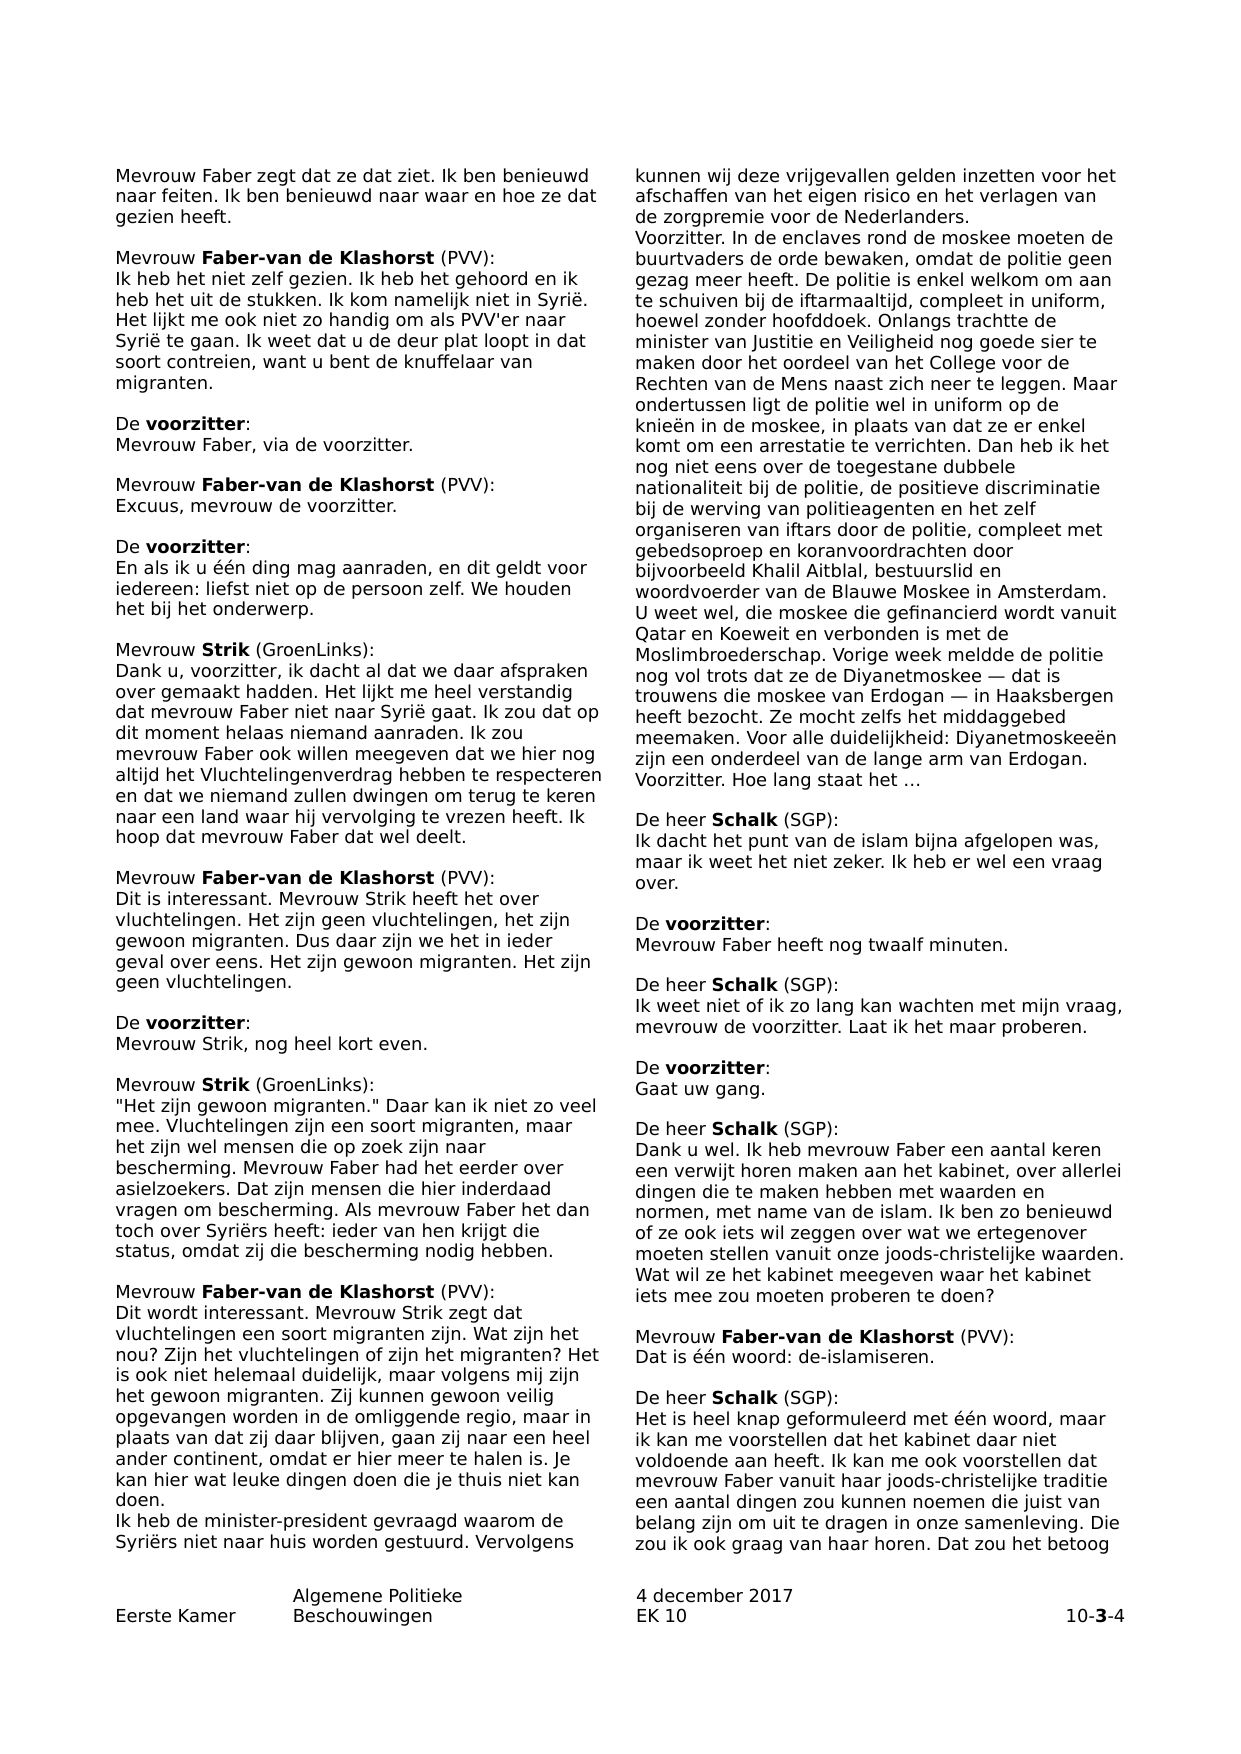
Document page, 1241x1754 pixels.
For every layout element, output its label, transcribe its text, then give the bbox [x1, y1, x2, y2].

text Voorzitter. In de enclaves rond de moskee moeten de buurtvaders de orde bewaken, omdat de politie geen gezag meer heeft. De politie is enkel welkom om aan te schuiven bij de iftarmaaltijd, compleet in uniform, hoewel zonder hoofddoek. Onlangs trachtte de minister van Justitie en Veiligheid nog goede sier te maken door het oordeel van het College voor de Rechten van de Mens naast zich neer te leggen. Maar ondertussen ligt de politie wel in uniform op de knieën in de moskee, in plaats van dat ze er enkel komt om een arrestatie te verrichten. Dan heb ik het nog niet eens over de toegestane dubbele nationaliteit bij de politie, de positieve discriminatie bij de werving van politieagenten en het zelf organiseren van iftars door de politie, compleet met gebedsoproep en koranvoordrachten door bijvoorbeeld Khalil Aitblal, bestuurslid en woordvoerder van de Blauwe Moskee in Amsterdam. U weet wel, die moskee die gefinancierd wordt vanuit Qatar en Koeweit en verbonden is met de Moslimbroederschap. Vorige week meldde de politie nog vol trots dat ze de Diyanetmoskee — dat is trouwens die moskee van Erdogan — in Haaksbergen heeft bezocht. Ze mocht zelfs het middaggebed meemaken. Voor alle duidelijkheid: Diyanetmoskeeën zijn een onderdeel van de lange arm van Erdogan. [635, 228, 1125, 769]
text Ik heb het niet zelf gezien. Ik heb het gehoord en ik heb het uit de stukken. Ik kom namelijk niet in Syrië. Het lijkt me ook niet zo handig om als PVV'er naar Syrië te gaan. Ik weet dat u de deur plat loopt in dat soort contreien, want u bent de knuffelaar van migranten. [115, 268, 605, 393]
text Voorzitter. Hoe lang staat het … [635, 769, 1125, 790]
text Dit is interessant. Mevrouw Strik heeft het over vluchtelingen. Het zijn geen vluchtelingen, het zijn gewoon migranten. Dus daar zijn we het in ieder geval over eens. Het zijn gewoon migranten. Het zijn geen vluchtelingen. [115, 889, 605, 993]
text De voorzitter: [635, 1057, 1125, 1078]
text Ik weet niet of ik zo lang kan wachten met mijn vraag, mevrouw de voorzitter. Laat ik het maar proberen. [635, 996, 1125, 1037]
text Mevrouw Strik (GroenLinks): [115, 1074, 605, 1095]
text Mevrouw Faber zegt dat ze dat ziet. Ik ben benieuwd naar feiten. Ik ben benieuwd naar waar en hoe ze dat gezien heeft. [115, 165, 605, 228]
text De heer Schalk (SGP): [635, 1119, 1125, 1140]
text Ik dacht het punt van de islam bijna afgelopen was, maar ik weet het niet zeker. Ik heb er wel een vraag over. [635, 831, 1125, 893]
text De voorzitter: [115, 537, 605, 557]
text Excuus, mevrouw de voorzitter. [115, 496, 605, 517]
text Mevrouw Strik, nog heel kort even. [115, 1034, 605, 1054]
text Gaat uw gang. [635, 1078, 1125, 1099]
text Mevrouw Faber, via de voorzitter. [115, 434, 605, 455]
text Mevrouw Faber-van de Klashorst (PVV): [115, 1282, 605, 1303]
text Het is heel knap geformuleerd met één woord, maar ik kan me voorstellen dat het kabinet daar niet voldoende aan heeft. Ik kan me ook voorstellen dat mevrouw Faber vanuit haar joods-christelijke traditie een aantal dingen zou kunnen noemen die juist van belang zijn om uit te dragen in onze samenleving. Die zou ik ook graag van haar horen. Dat zou het betoog [635, 1409, 1125, 1554]
text Mevrouw Faber heeft nog twaalf minuten. [635, 934, 1125, 955]
text Dat is één woord: de-islamiseren. [635, 1347, 1125, 1368]
text "Het zijn gewoon migranten." Daar kan ik niet zo veel mee. Vluchtelingen zijn een soort migranten, maar het zijn wel mensen die op zoek zijn naar bescherming. Mevrouw Faber had het eerder over asielzoekers. Dat zijn mensen die hier inderdaad vragen om bescherming. Als mevrouw Faber het dan toch over Syriërs heeft: ieder van hen krijgt die status, omdat zij die bescherming nodig hebben. [115, 1095, 605, 1262]
text De heer Schalk (SGP): [635, 975, 1125, 996]
text Mevrouw Faber-van de Klashorst (PVV): [115, 475, 605, 496]
text Dank u wel. Ik heb mevrouw Faber een aantal keren een verwijt horen maken aan het kabinet, over allerlei dingen die te maken hebben met waarden en normen, met name van de islam. Ik ben zo benieuwd of ze ook iets wil zeggen over wat we ertegenover moeten stellen vanuit onze joods-christelijke waarden. Wat wil ze het kabinet meegeven waar het kabinet iets mee zou moeten proberen te doen? [635, 1140, 1125, 1306]
text De voorzitter: [115, 1013, 605, 1034]
text Dit wordt interessant. Mevrouw Strik zegt dat vluchtelingen een soort migranten zijn. Wat zijn het nou? Zijn het vluchtelingen of zijn het migranten? Het is ook niet helemaal duidelijk, maar volgens mij zijn het gewoon migranten. Zij kunnen gewoon veilig opgevangen worden in de omliggende regio, maar in plaats van dat zij daar blijven, gaan zij naar een heel ander continent, omdat er hier meer te halen is. Je kan hier wat leuke dingen doen die je thuis niet kan doen. [115, 1303, 605, 1511]
text De voorzitter: [635, 913, 1125, 934]
text Mevrouw Strik (GroenLinks): [115, 640, 605, 661]
text Mevrouw Faber-van de Klashorst (PVV): [635, 1326, 1125, 1347]
text De heer Schalk (SGP): [635, 810, 1125, 831]
text kunnen wij deze vrijgevallen gelden inzetten voor het afschaffen van het eigen risico en het verlagen van de zorgpremie voor de Nederlanders. [635, 165, 1125, 228]
text Ik heb de minister-president gevraagd waarom de Syriërs niet naar huis worden gestuurd. Vervolgens [115, 1511, 605, 1553]
text Mevrouw Faber-van de Klashorst (PVV): [115, 868, 605, 889]
text Dank u, voorzitter, ik dacht al dat we daar afspraken over gemaakt hadden. Het lijkt me heel verstandig dat mevrouw Faber niet naar Syrië gaat. Ik zou dat op dit moment helaas niemand aanraden. Ik zou mevrouw Faber ook willen meegeven dat we hier nog altijd het Vluchtelingenverdrag hebben te respecteren en dat we niemand zullen dwingen om terug te keren naar een land waar hij vervolging te vrezen heeft. Ik hoop dat mevrouw Faber dat wel deelt. [115, 661, 605, 848]
text Mevrouw Faber-van de Klashorst (PVV): [115, 248, 605, 268]
text De heer Schalk (SGP): [635, 1388, 1125, 1409]
text De voorzitter: [115, 413, 605, 434]
text En als ik u één ding mag aanraden, en dit geldt voor iedereen: liefst niet op de persoon zelf. We houden het bij het onderwerp. [115, 557, 605, 620]
